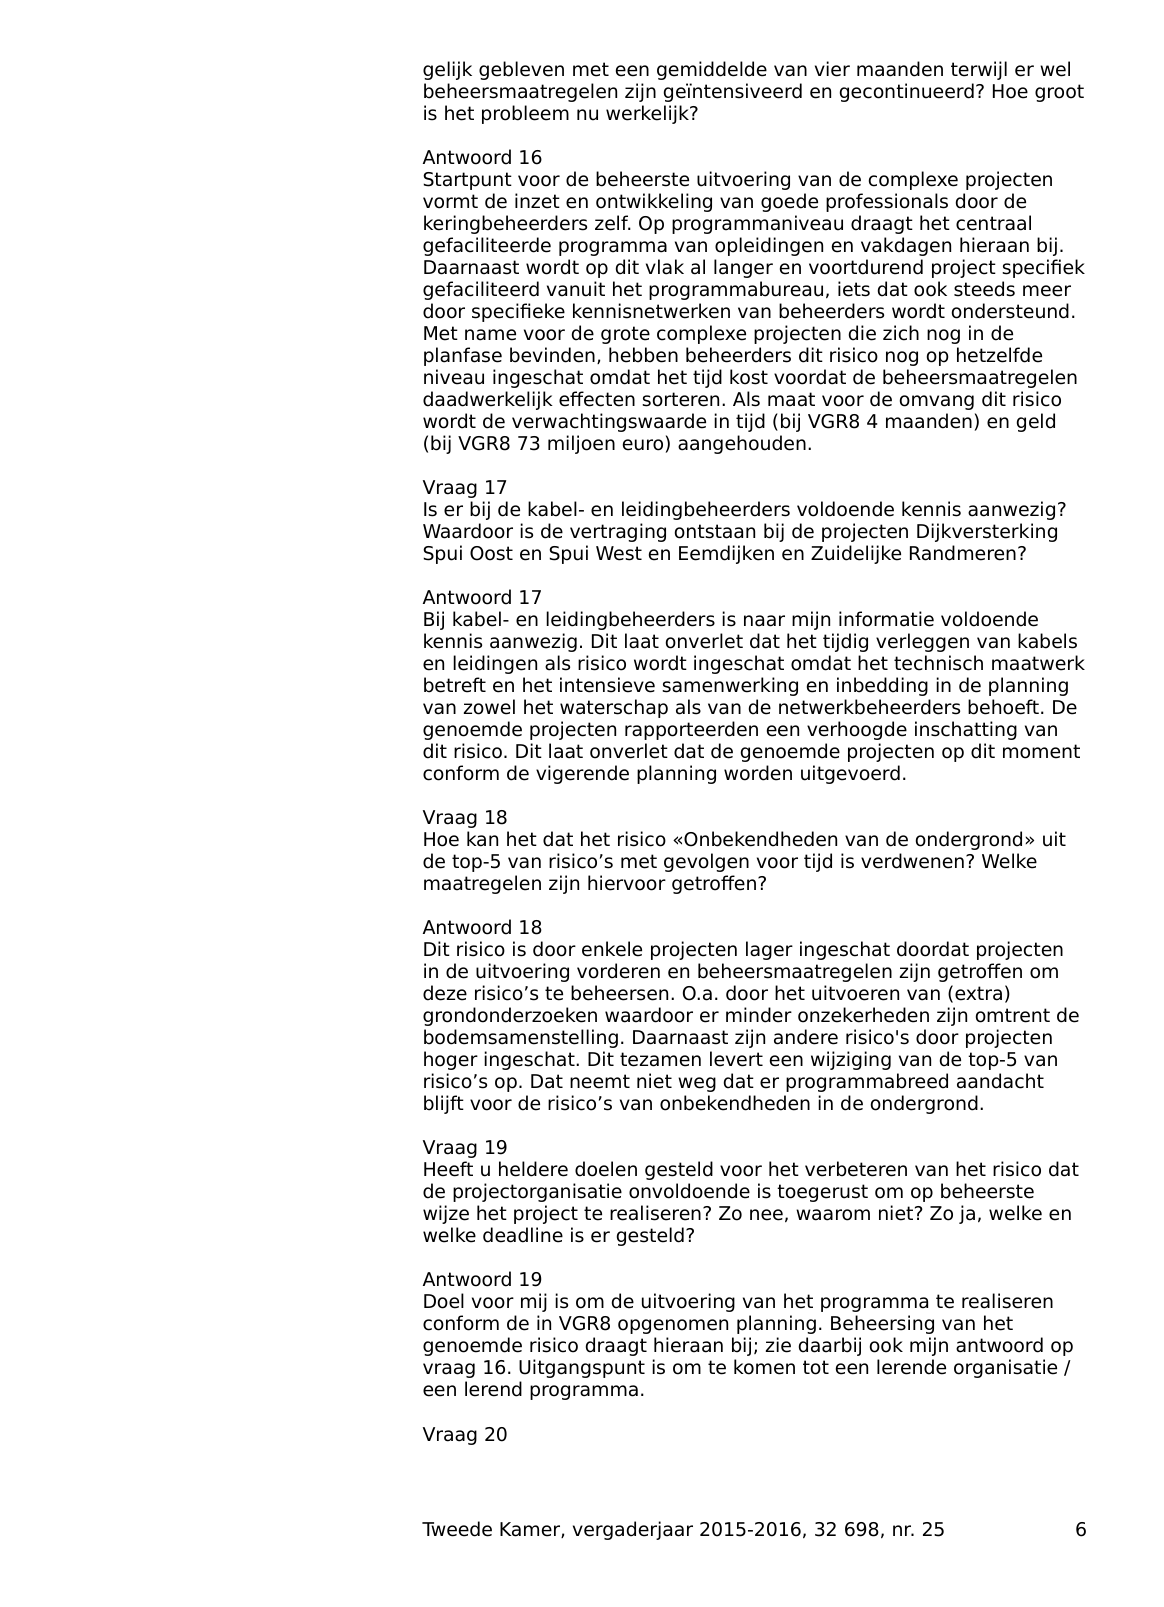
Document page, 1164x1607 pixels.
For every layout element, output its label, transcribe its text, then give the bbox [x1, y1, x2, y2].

text Doel voor mij is om de uitvoering van het programma te realiseren conform de in VGR8 opgenomen planning. Beheersing van het genoemde risico draagt hieraan bij; zie daarbij ook mijn antwoord op vraag 16. Uitgangspunt is om te komen tot een lerende organisatie / een lerend programma. [422, 1291, 1087, 1401]
text Vraag 19 [422, 1137, 1087, 1159]
text Antwoord 18 [422, 917, 1087, 939]
text Is er bij de kabel- en leidingbeheerders voldoende kennis aanwezig? Waardoor is de vertraging ontstaan bij de projecten Dijkversterking Spui Oost en Spui West en Eemdijken en Zuidelijke Randmeren? [422, 499, 1087, 565]
text Antwoord 19 [422, 1269, 1087, 1291]
text Vraag 18 [422, 807, 1087, 829]
text Vraag 17 [422, 477, 1087, 499]
text Startpunt voor de beheerste uitvoering van de complexe projecten vormt de inzet en ontwikkeling van goede professionals door de keringbeheerders zelf. Op programmaniveau draagt het centraal gefaciliteerde programma van opleidingen en vakdagen hieraan bij. Daarnaast wordt op dit vlak al langer en voortdurend project specifiek gefaciliteerd vanuit het programmabureau, iets dat ook steeds meer door specifieke kennisnetwerken van beheerders wordt ondersteund. Met name voor de grote complexe projecten die zich nog in de planfase bevinden, hebben beheerders dit risico nog op hetzelfde niveau ingeschat omdat het tijd kost voordat de beheersmaatregelen daadwerkelijk effecten sorteren. Als maat voor de omvang dit risico wordt de verwachtingswaarde in tijd (bij VGR8 4 maanden) en geld (bij VGR8 73 miljoen euro) aangehouden. [422, 169, 1087, 455]
text Bij kabel- en leidingbeheerders is naar mijn informatie voldoende kennis aanwezig. Dit laat onverlet dat het tijdig verleggen van kabels en leidingen als risico wordt ingeschat omdat het technisch maatwerk betreft en het intensieve samenwerking en inbedding in de planning van zowel het waterschap als van de netwerkbeheerders behoeft. De genoemde projecten rapporteerden een verhoogde inschatting van dit risico. Dit laat onverlet dat de genoemde projecten op dit moment conform de vigerende planning worden uitgevoerd. [422, 609, 1087, 785]
text gelijk gebleven met een gemiddelde van vier maanden terwijl er wel beheersmaatregelen zijn geïntensiveerd en gecontinueerd? Hoe groot is het probleem nu werkelijk? [422, 59, 1087, 125]
text Dit risico is door enkele projecten lager ingeschat doordat projecten in de uitvoering vorderen en beheersmaatregelen zijn getroffen om deze risico’s te beheersen. O.a. door het uitvoeren van (extra) grondonderzoeken waardoor er minder onzekerheden zijn omtrent de bodemsamenstelling. Daarnaast zijn andere risico's door projecten hoger ingeschat. Dit tezamen levert een wijziging van de top-5 van risico’s op. Dat neemt niet weg dat er programmabreed aandacht blijft voor de risico’s van onbekendheden in de ondergrond. [422, 939, 1087, 1115]
text Vraag 20 [422, 1423, 1087, 1445]
text Antwoord 16 [422, 147, 1087, 169]
text Hoe kan het dat het risico «Onbekendheden van de ondergrond» uit de top-5 van risico’s met gevolgen voor tijd is verdwenen? Welke maatregelen zijn hiervoor getroffen? [422, 829, 1087, 895]
text Antwoord 17 [422, 587, 1087, 609]
text Heeft u heldere doelen gesteld voor het verbeteren van het risico dat de projectorganisatie onvoldoende is toegerust om op beheerste wijze het project te realiseren? Zo nee, waarom niet? Zo ja, welke en welke deadline is er gesteld? [422, 1159, 1087, 1247]
